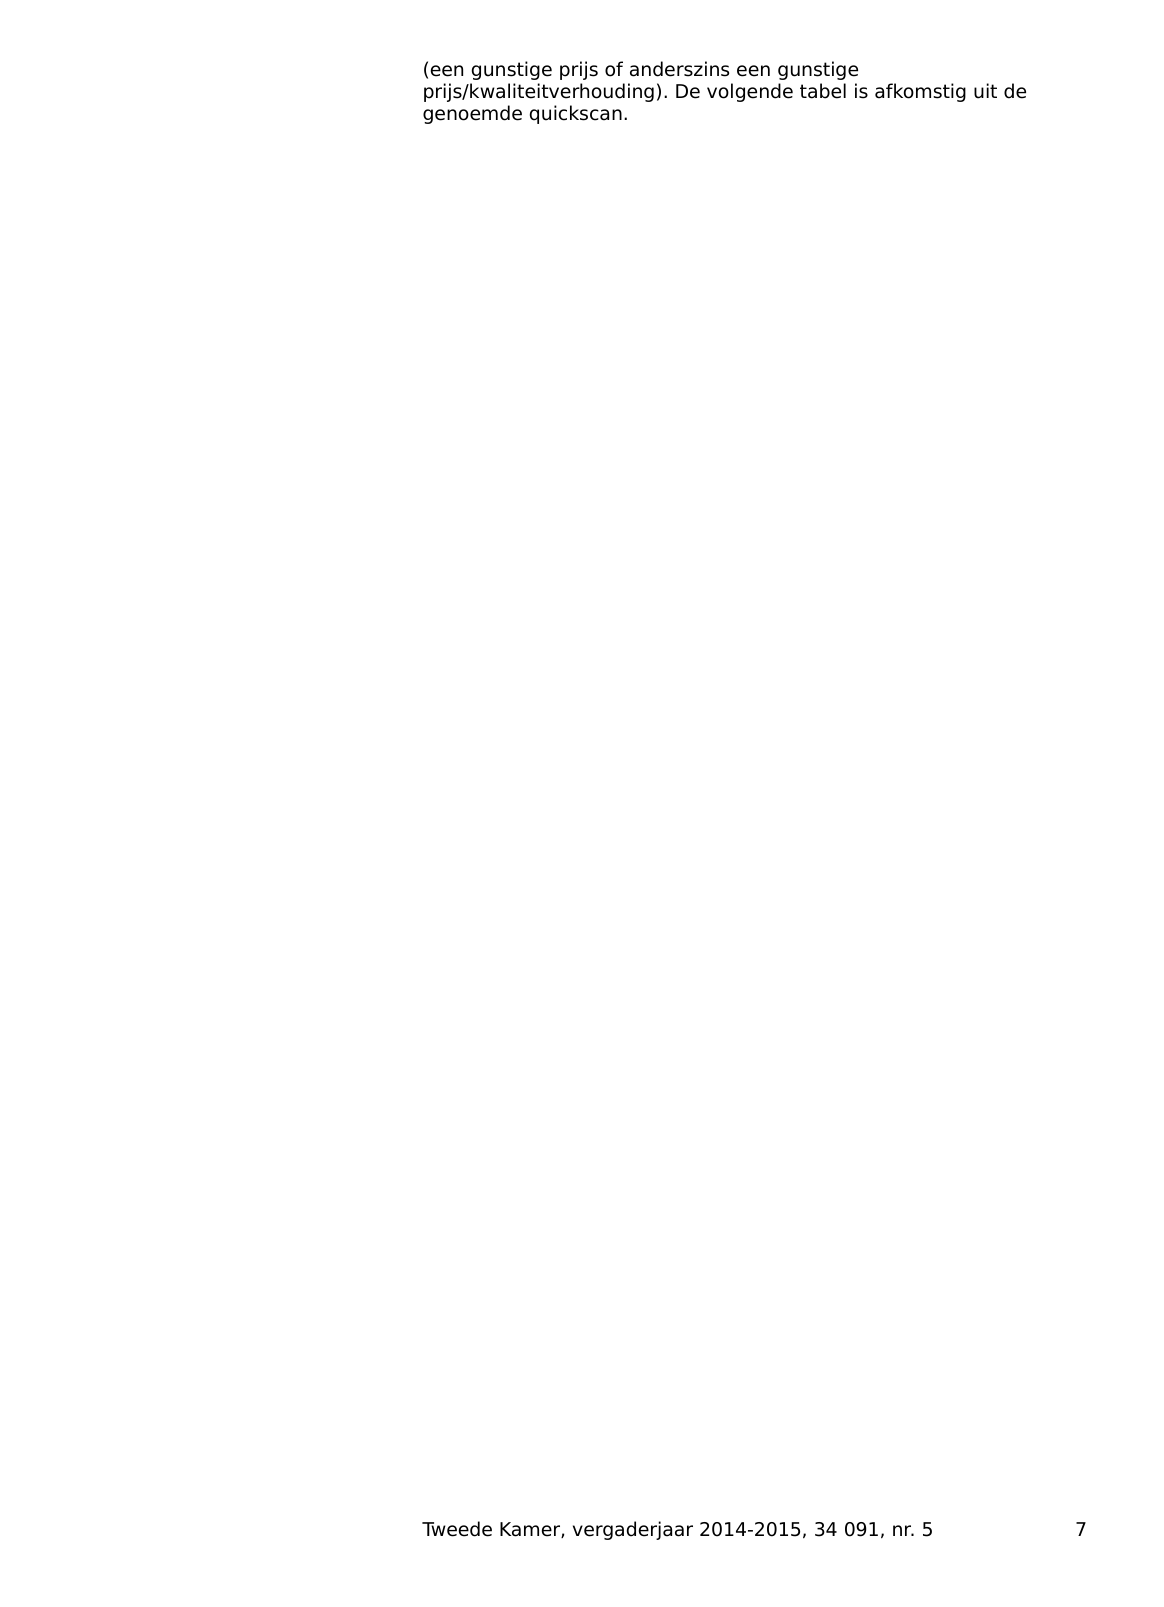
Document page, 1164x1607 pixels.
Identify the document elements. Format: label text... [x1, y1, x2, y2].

text (een gunstige prijs of anderszins een gunstige prijs/kwaliteitverhouding). De volgende tabel is afkomstig uit de genoemde quickscan. [422, 59, 1087, 125]
